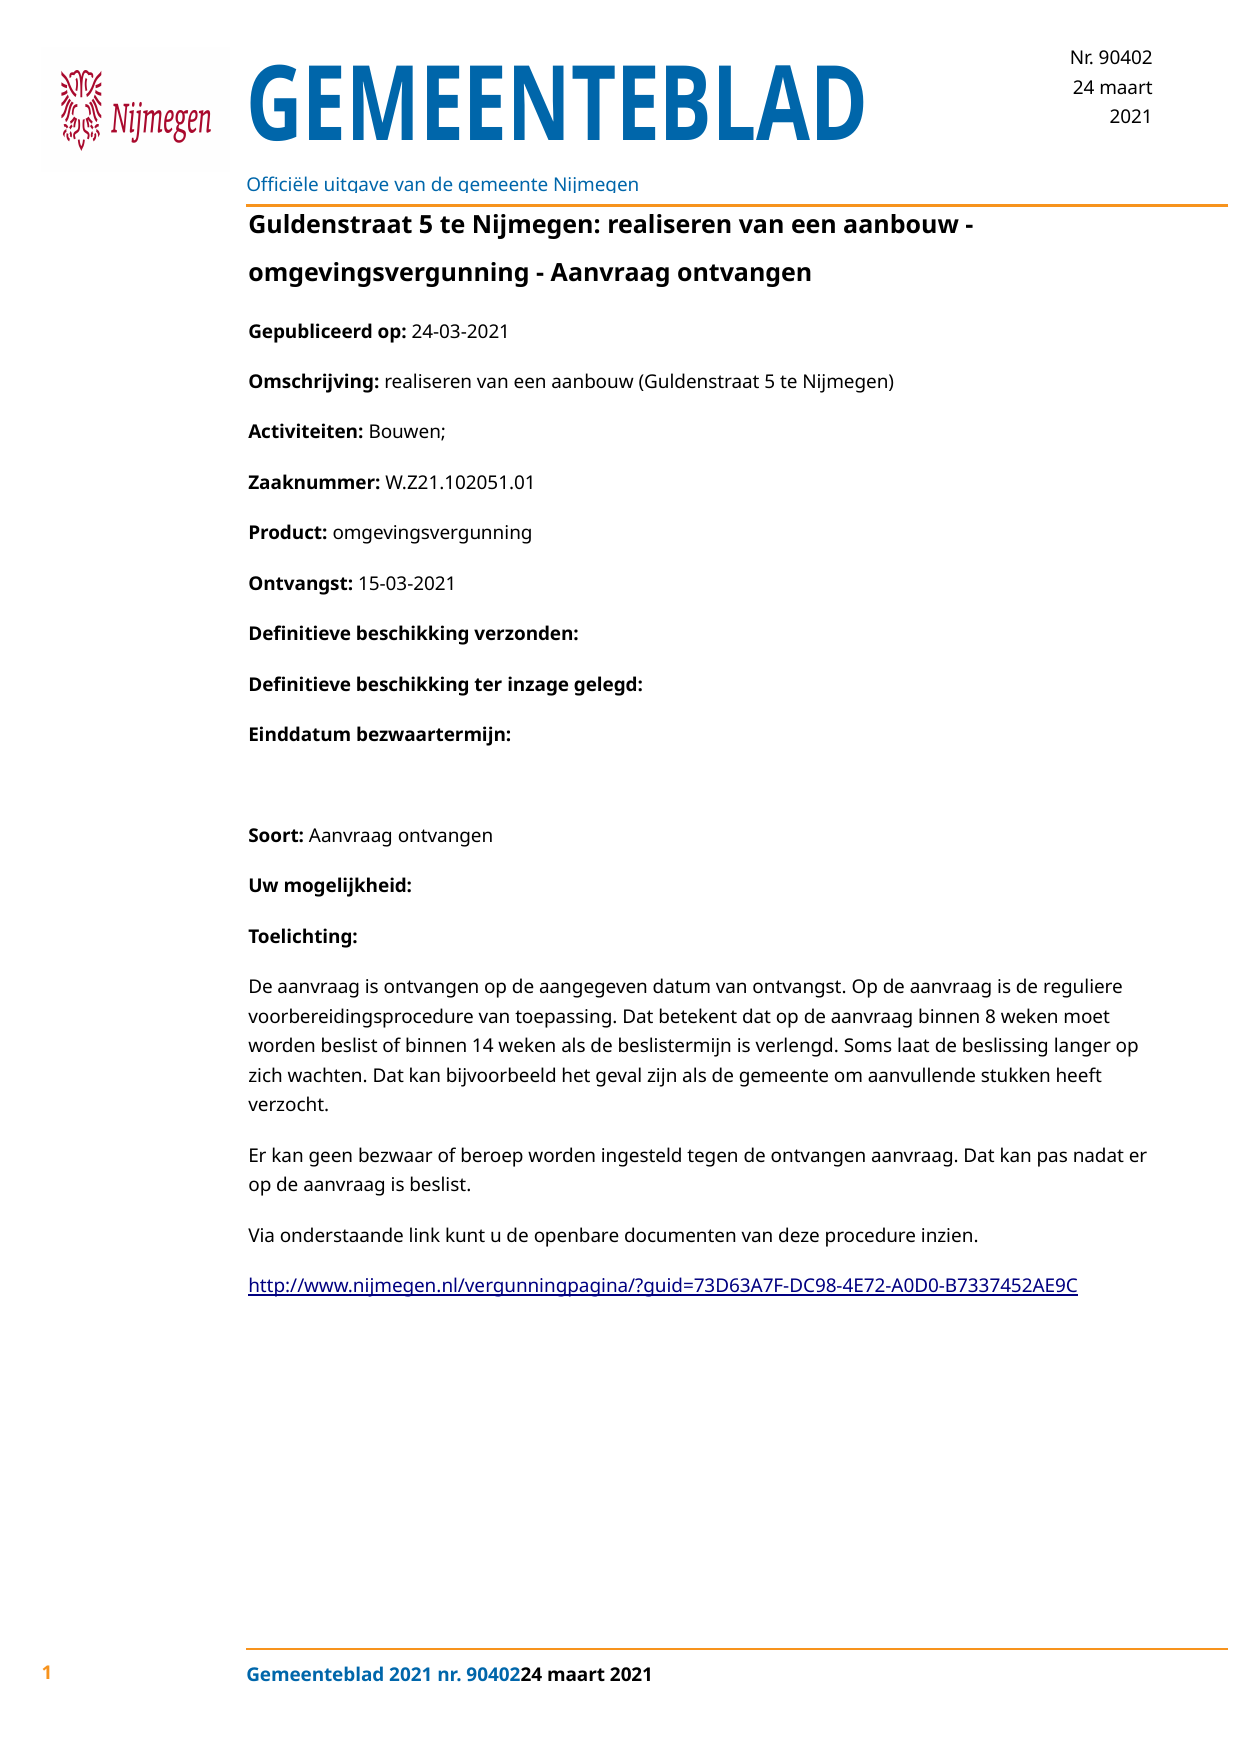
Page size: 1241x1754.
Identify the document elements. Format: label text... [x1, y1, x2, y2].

text Product: omgevingsvergunning [248, 519, 1152, 545]
text Definitieve beschikking verzonden: [248, 620, 1152, 646]
text Einddatum bezwaartermijn: [248, 721, 1152, 747]
text Toelichting: [248, 923, 1152, 949]
text http://www.nijmegen.nl/vergunningpagina/?guid=73D63A7F-DC98-4E72-A0D0-B7337452AE9C [248, 1272, 1152, 1298]
text Uw mogelijkheid: [248, 872, 1152, 898]
text Omschrijving: realiseren van een aanbouw (Guldenstraat 5 te Nijmegen) [248, 368, 1152, 394]
text Gepubliceerd op: 24-03-2021 [248, 318, 1152, 344]
text Guldenstraat 5 te Nijmegen: realiseren van een aanbouw - omgevingsvergunning - Aanvraag ontvangen [248, 207, 1152, 288]
text Activiteiten: Bouwen; [248, 419, 1152, 444]
picture [41, 47, 231, 172]
text Zaaknummer: W.Z21.102051.01 [248, 469, 1152, 495]
text De aanvraag is ontvangen op de aangegeven datum van ontvangst. Op de aanvraag is de reguliere voorbereidingsprocedure van toepassing. Dat betekent dat op de aanvraag binnen 8 weken moet worden beslist of binnen 14 weken als de beslistermijn is verlengd. Soms laat de beslissing langer op zich wachten. Dat kan bijvoorbeeld het geval zijn als de gemeente om aanvullende stukken heeft verzocht. [248, 973, 1152, 1117]
text Er kan geen bezwaar of beroep worden ingesteld tegen de ontvangen aanvraag. Dat kan pas nadat er op de aanvraag is beslist. [248, 1142, 1152, 1197]
text Ontvangst: 15-03-2021 [248, 570, 1152, 596]
text Via onderstaande link kunt u de openbare documenten van deze procedure inzien. [248, 1222, 1152, 1248]
text Definitieve beschikking ter inzage gelegd: [248, 671, 1152, 697]
text Soort: Aanvraag ontvangen [248, 822, 1152, 848]
